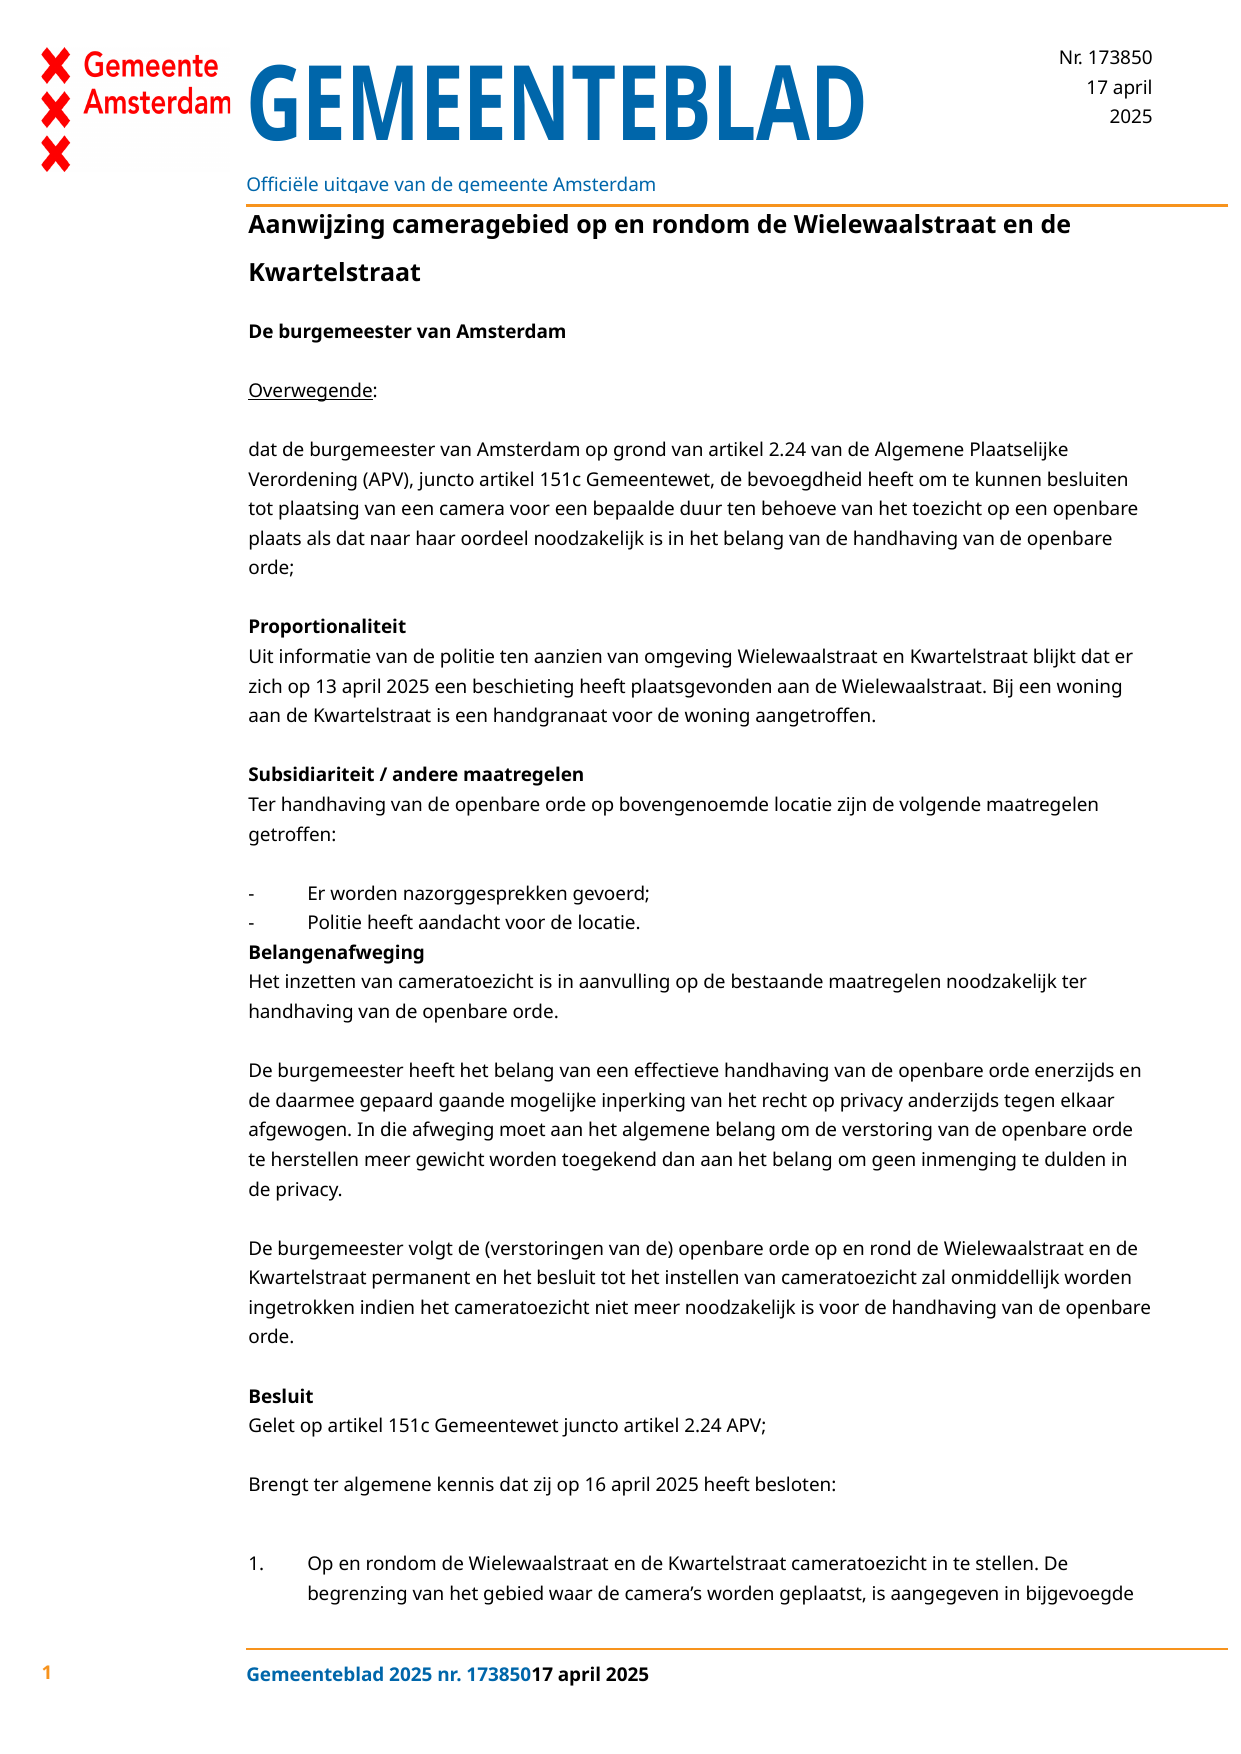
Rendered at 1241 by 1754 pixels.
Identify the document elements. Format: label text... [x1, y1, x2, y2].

text Subsidiariteit / andere maatregelen [248, 762, 1152, 787]
list Er worden nazorggesprekken gevoerd; [248, 880, 1152, 906]
text De burgemeester van Amsterdam [248, 318, 1152, 344]
text Gelet op artikel 151c Gemeentewet juncto artikel 2.24 APV; [248, 1412, 1152, 1438]
text Aanwijzing cameragebied op en rondom de Wielewaalstraat en de Kwartelstraat [248, 207, 1152, 288]
text Brengt ter algemene kennis dat zij op 16 april 2025 heeft besloten: [248, 1472, 1152, 1497]
text Besluit [248, 1383, 1152, 1409]
list Op en rondom de Wielewaalstraat en de Kwartelstraat cameratoezicht in te stellen. De begrenzing van het gebied waar de camera’s worden geplaatst, is aangegeven in bijgevoegde [248, 1551, 1152, 1606]
text Het inzetten van cameratoezicht is in aanvulling op de bestaande maatregelen noodzakelijk ter handhaving van de openbare orde. [248, 969, 1152, 1024]
text Ter handhaving van de openbare orde op bovengenoemde locatie zijn de volgende maatregelen getroffen: [248, 791, 1152, 847]
text Belangenafweging [248, 939, 1152, 965]
list Politie heeft aandacht voor de locatie. [248, 909, 1152, 935]
text Uit informatie van de politie ten aanzien van omgeving Wielewaalstraat en Kwartelstraat blijkt dat er zich op 13 april 2025 een beschieting heeft plaatsgevonden aan de Wielewaalstraat. Bij een woning aan de Kwartelstraat is een handgranaat voor de woning aangetroffen. [248, 643, 1152, 728]
text De burgemeester heeft het belang van een effectieve handhaving van de openbare orde enerzijds en de daarmee gepaard gaande mogelijke inperking van het recht op privacy anderzijds tegen elkaar afgewogen. In die afweging moet aan het algemene belang om de verstoring van de openbare orde te herstellen meer gewicht worden toegekend dan aan het belang om geen inmenging te dulden in de privacy. [248, 1057, 1152, 1202]
text Overwegende: [248, 377, 1152, 403]
picture [41, 47, 231, 172]
text dat de burgemeester van Amsterdam op grond van artikel 2.24 van de Algemene Plaatselijke Verordening (APV), juncto artikel 151c Gemeentewet, de bevoegdheid heeft om te kunnen besluiten tot plaatsing van een camera voor een bepaalde duur ten behoeve van het toezicht op een openbare plaats als dat naar haar oordeel noodzakelijk is in het belang van de handhaving van de openbare orde; [248, 436, 1152, 580]
text De burgemeester volgt de (verstoringen van de) openbare orde op en rond de Wielewaalstraat en de Kwartelstraat permanent en het besluit tot het instellen van cameratoezicht zal onmiddellijk worden ingetrokken indien het cameratoezicht niet meer noodzakelijk is voor de handhaving van de openbare orde. [248, 1235, 1152, 1349]
text Proportionaliteit [248, 614, 1152, 639]
